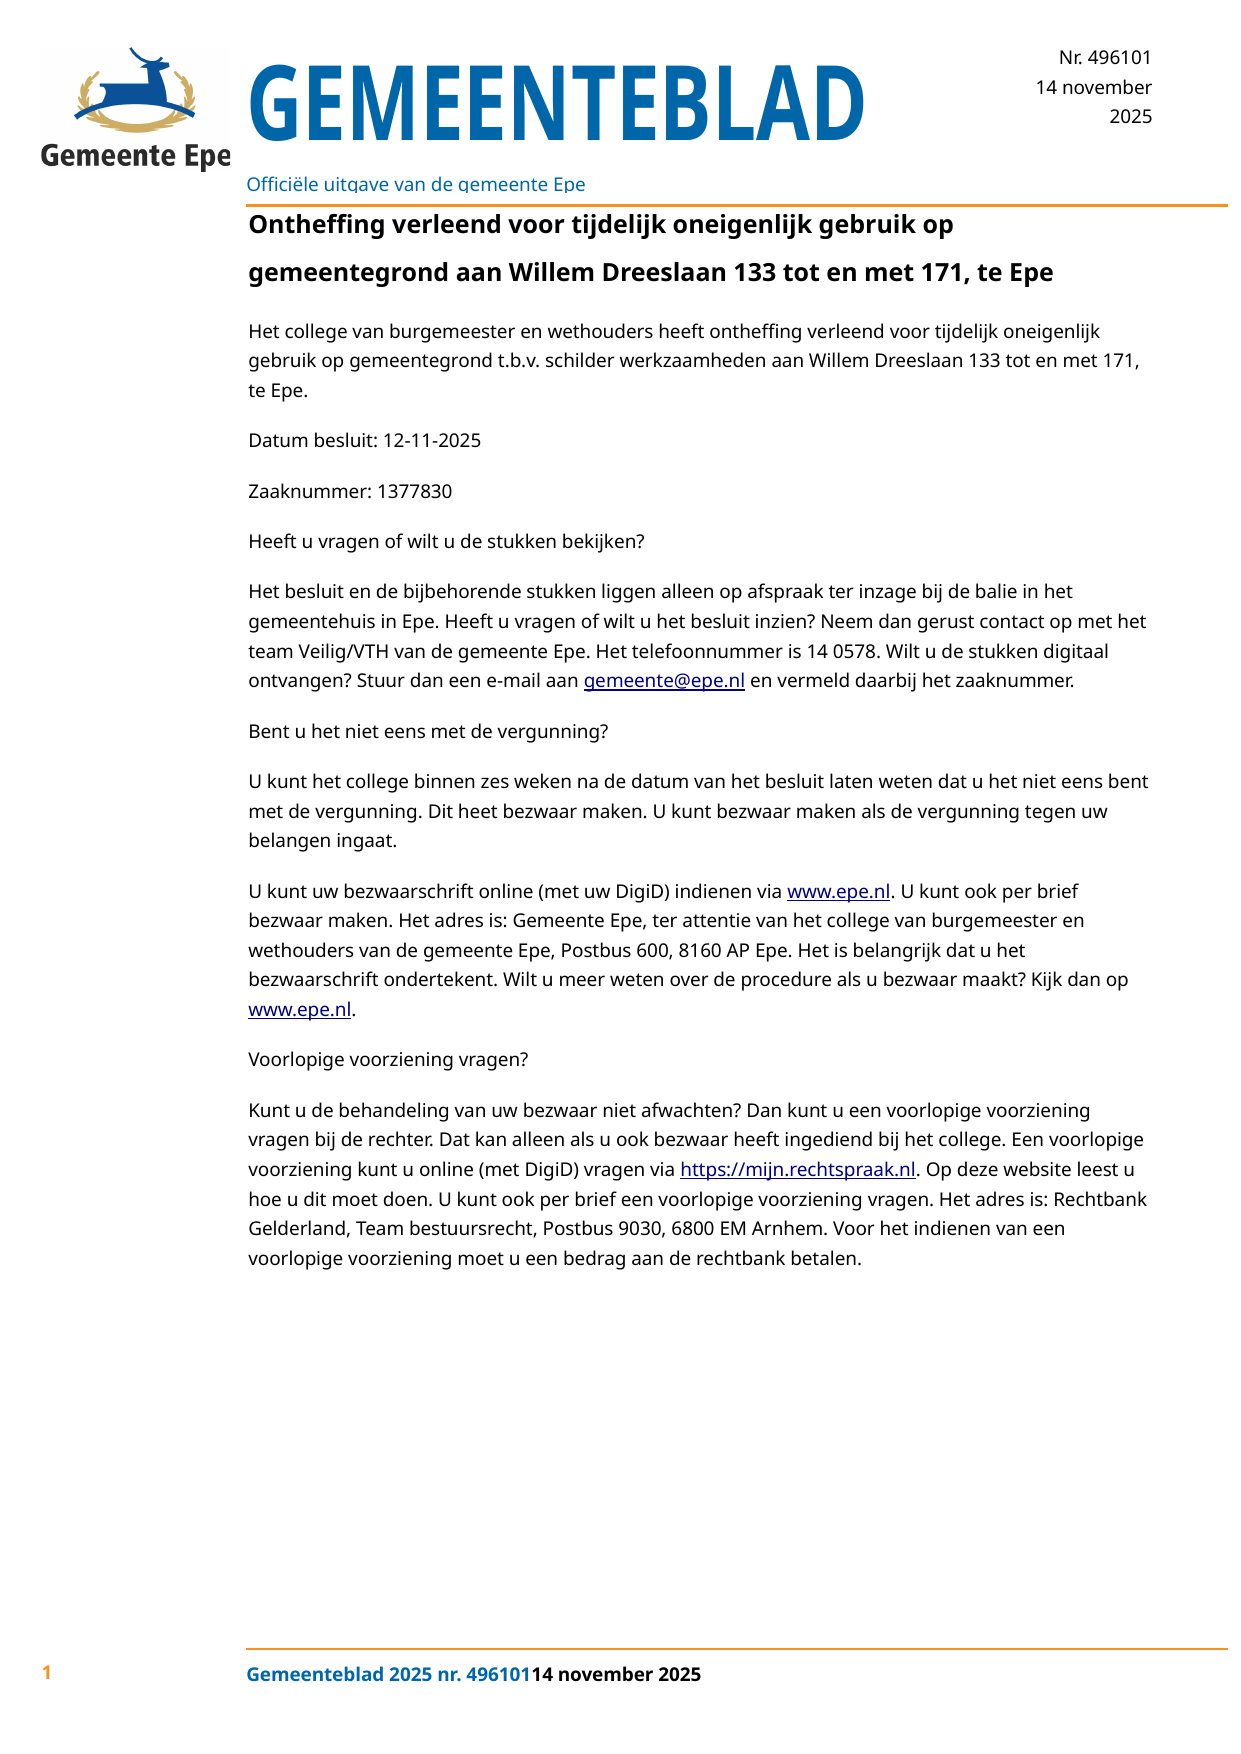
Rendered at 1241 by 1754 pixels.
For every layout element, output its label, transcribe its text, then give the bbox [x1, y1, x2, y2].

text Bent u het niet eens met de vergunning? [248, 718, 1152, 744]
text Datum besluit: 12-11-2025 [248, 427, 1152, 453]
text Het besluit en de bijbehorende stukken liggen alleen op afspraak ter inzage bij de balie in het gemeentehuis in Epe. Heeft u vragen of wilt u het besluit inzien? Neem dan gerust contact op met het team Veilig/VTH van de gemeente Epe. Het telefoonnummer is 14 0578. Wilt u de stukken digitaal ontvangen? Stuur dan een e-mail aan gemeente@epe.nl en vermeld daarbij het zaaknummer. [248, 579, 1152, 693]
text U kunt uw bezwaarschrift online (met uw DigiD) indienen via www.epe.nl. U kunt ook per brief bezwaar maken. Het adres is: Gemeente Epe, ter attentie van het college van burgemeester en wethouders van de gemeente Epe, Postbus 600, 8160 AP Epe. Het is belangrijk dat u het bezwaarschrift ondertekent. Wilt u meer weten over de procedure als u bezwaar maakt? Kijk dan op www.epe.nl. [248, 878, 1152, 1022]
text Zaaknummer: 1377830 [248, 478, 1152, 504]
text Voorlopige voorziening vragen? [248, 1047, 1152, 1072]
text Het college van burgemeester en wethouders heeft ontheffing verleend voor tijdelijk oneigenlijk gebruik op gemeentegrond t.b.v. schilder werkzaamheden aan Willem Dreeslaan 133 tot en met 171, te Epe. [248, 318, 1152, 403]
text Ontheffing verleend voor tijdelijk oneigenlijk gebruik op gemeentegrond aan Willem Dreeslaan 133 tot en met 171, te Epe [248, 207, 1152, 288]
text Kunt u de behandeling van uw bezwaar niet afwachten? Dan kunt u een voorlopige voorziening vragen bij de rechter. Dat kan alleen als u ook bezwaar heeft ingediend bij het college. Een voorlopige voorziening kunt u online (met DigiD) vragen via https://mijn.rechtspraak.nl. Op deze website leest u hoe u dit moet doen. U kunt ook per brief een voorlopige voorziening vragen. Het adres is: Rechtbank Gelderland, Team bestuursrecht, Postbus 9030, 6800 EM Arnhem. Voor het indienen van een voorlopige voorziening moet u een bedrag aan de rechtbank betalen. [248, 1097, 1152, 1271]
text U kunt het college binnen zes weken na de datum van het besluit laten weten dat u het niet eens bent met de vergunning. Dit heet bezwaar maken. U kunt bezwaar maken als de vergunning tegen uw belangen ingaat. [248, 768, 1152, 853]
text Heeft u vragen of wilt u de stukken bekijken? [248, 528, 1152, 554]
picture [41, 47, 231, 172]
